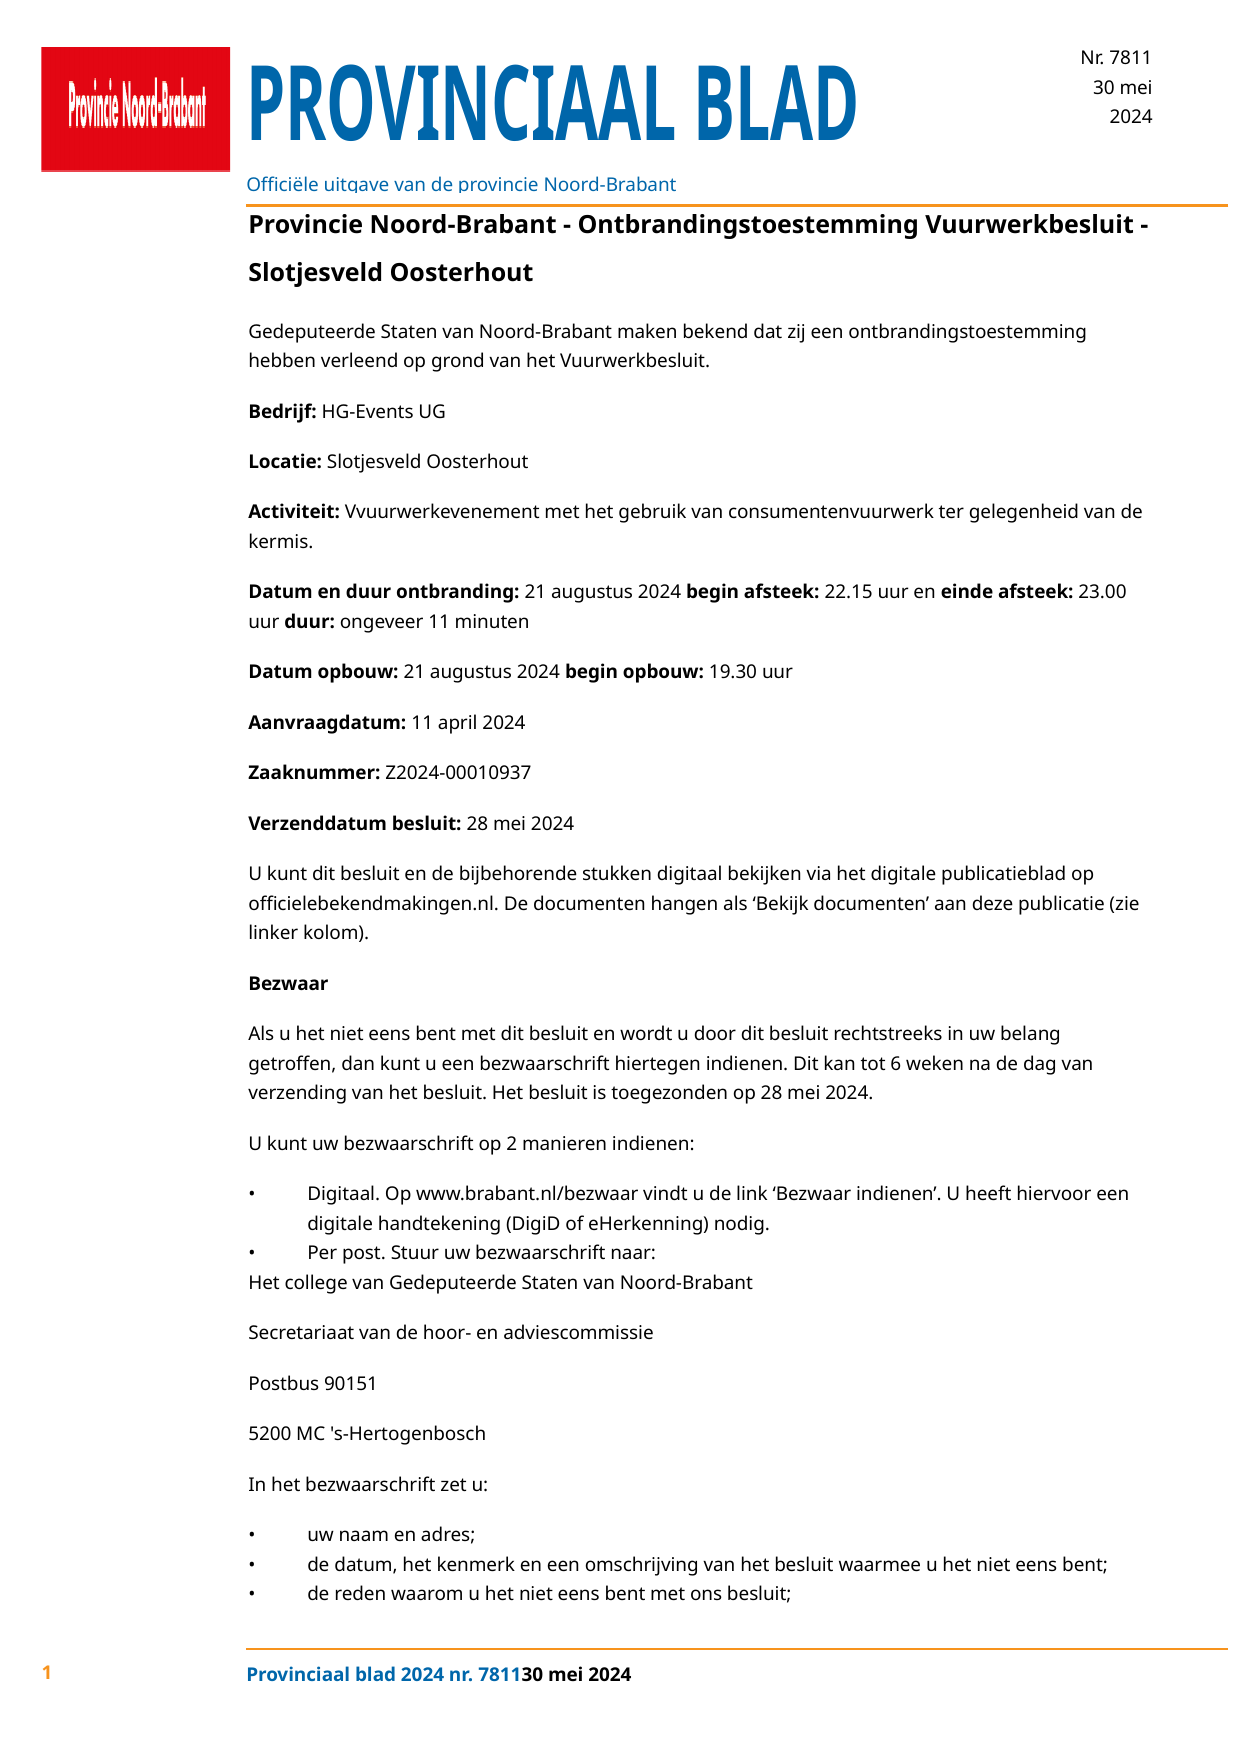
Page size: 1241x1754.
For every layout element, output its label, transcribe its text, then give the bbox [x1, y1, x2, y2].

picture [41, 47, 231, 172]
text Gedeputeerde Staten van Noord-Brabant maken bekend dat zij een ontbrandingstoestemming hebben verleend op grond van het Vuurwerkbesluit. [248, 318, 1152, 373]
list de datum, het kenmerk en een omschrijving van het besluit waarmee u het niet eens bent; [248, 1551, 1152, 1577]
text Als u het niet eens bent met dit besluit en wordt u door dit besluit rechtstreeks in uw belang getroffen, dan kunt u een bezwaarschrift hiertegen indienen. Dit kan tot 6 weken na de dag van verzending van het besluit. Het besluit is toegezonden op 28 mei 2024. [248, 1020, 1152, 1105]
text Bezwaar [248, 970, 1152, 996]
text U kunt uw bezwaarschrift op 2 manieren indienen: [248, 1130, 1152, 1156]
text Activiteit: Vvuurwerkevenement met het gebruik van consumentenvuurwerk ter gelegenheid van de kermis. [248, 499, 1152, 554]
text U kunt dit besluit en de bijbehorende stukken digitaal bekijken via het digitale publicatieblad op officielebekendmakingen.nl. De documenten hangen als ‘Bekijk documenten’ aan deze publicatie (zie linker kolom). [248, 860, 1152, 945]
text Verzenddatum besluit: 28 mei 2024 [248, 810, 1152, 836]
list Digitaal. Op www.brabant.nl/bezwaar vindt u de link ‘Bezwaar indienen’. U heeft hiervoor een digitale handtekening (DigiD of eHerkenning) nodig. [248, 1180, 1152, 1236]
text 5200 MC 's‑Hertogenbosch [248, 1420, 1152, 1446]
text Datum opbouw: 21 augustus 2024 begin opbouw: 19.30 uur [248, 659, 1152, 684]
list uw naam en adres; [248, 1521, 1152, 1547]
text Postbus 90151 [248, 1370, 1152, 1396]
text Locatie: Slotjesveld Oosterhout [248, 448, 1152, 474]
text In het bezwaarschrift zet u: [248, 1471, 1152, 1497]
text Aanvraagdatum: 11 april 2024 [248, 709, 1152, 735]
text Zaaknummer: Z2024-00010937 [248, 759, 1152, 785]
text Provincie Noord-Brabant - Ontbrandingstoestemming Vuurwerkbesluit - Slotjesveld Oosterhout [248, 207, 1152, 288]
list de reden waarom u het niet eens bent met ons besluit; [248, 1580, 1152, 1606]
text Datum en duur ontbranding: 21 augustus 2024 begin afsteek: 22.15 uur en einde afsteek: 23.00 uur duur: ongeveer 11 minuten [248, 579, 1152, 634]
text Secretariaat van de hoor- en adviescommissie [248, 1319, 1152, 1345]
text Bedrijf: HG-Events UG [248, 398, 1152, 424]
list Per post. Stuur uw bezwaarschrift naar: [248, 1239, 1152, 1265]
text Het college van Gedeputeerde Staten van Noord-Brabant [248, 1269, 1152, 1295]
